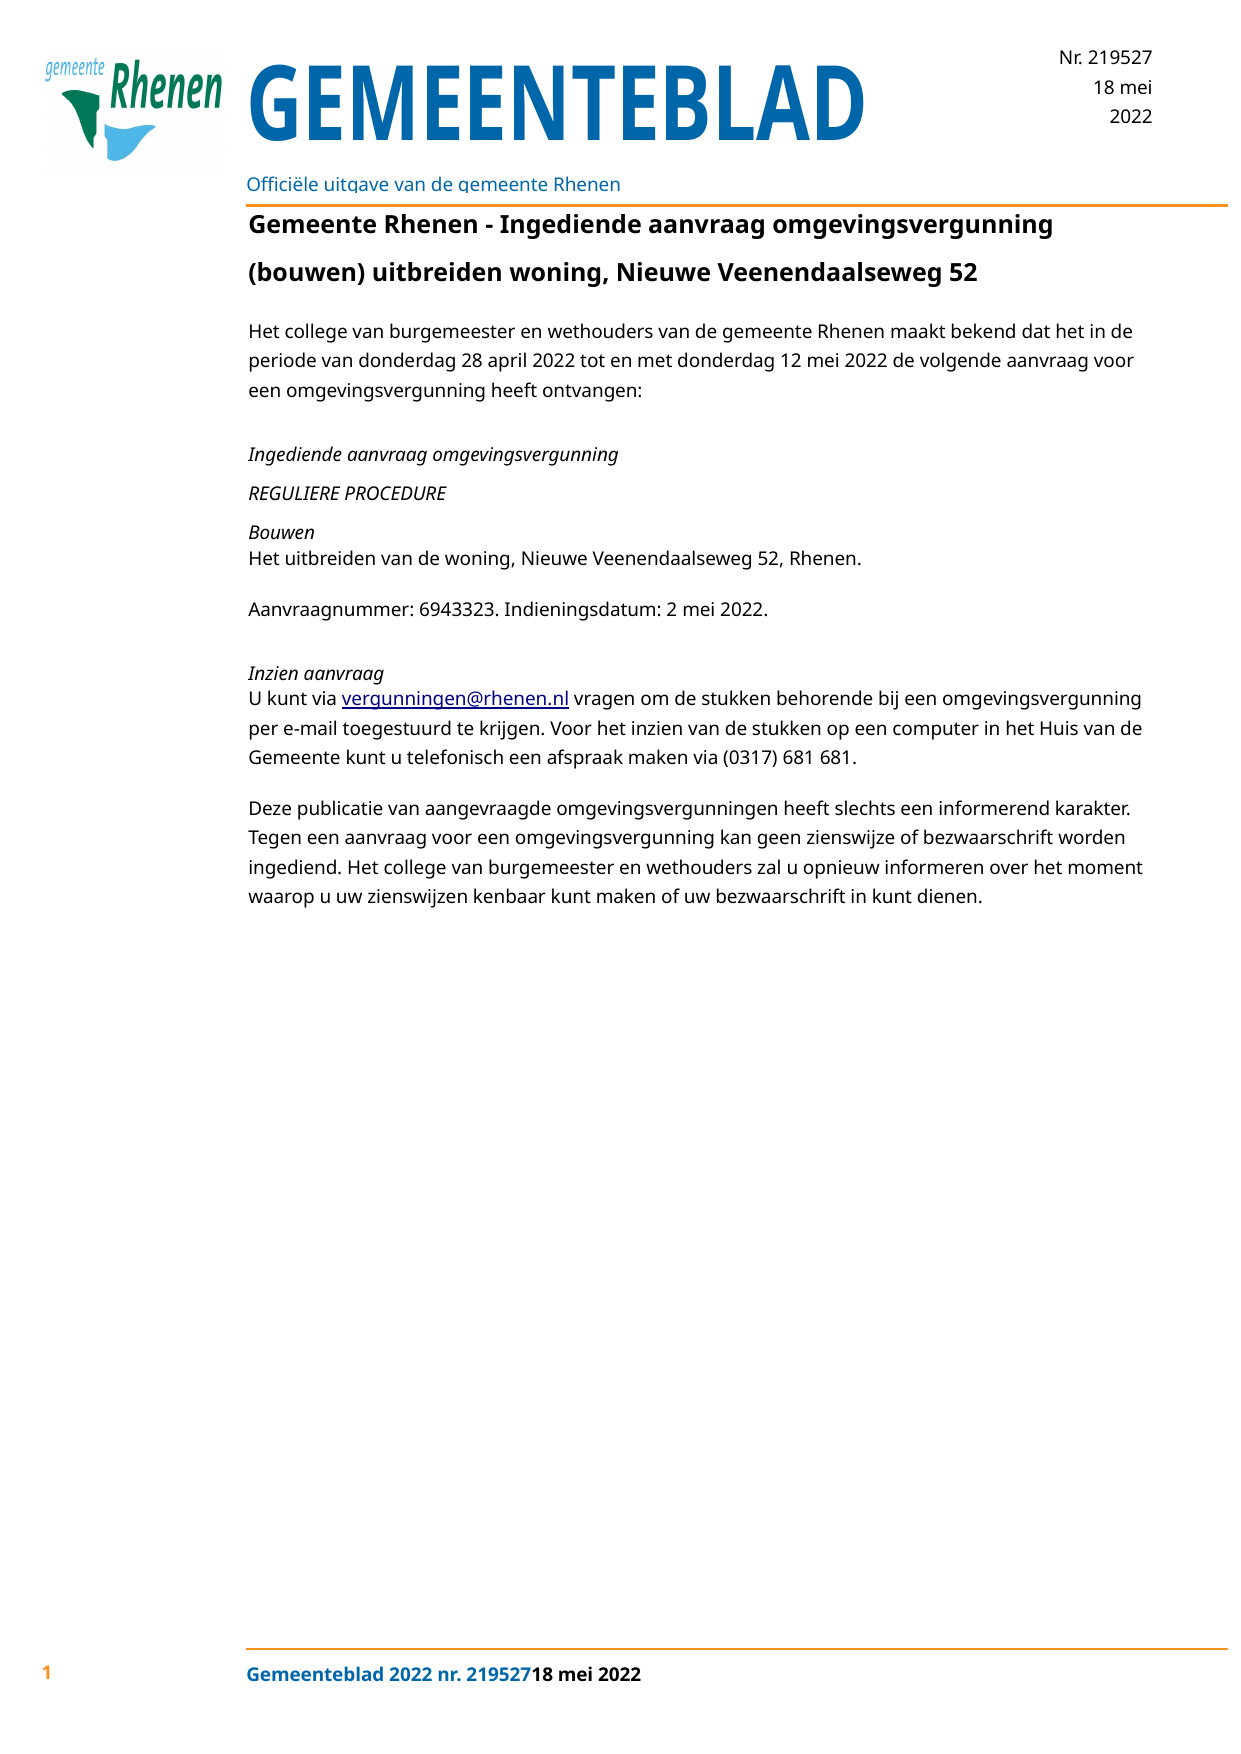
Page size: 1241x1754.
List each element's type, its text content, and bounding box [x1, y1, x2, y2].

text Deze publicatie van aangevraagde omgevingsvergunningen heeft slechts een informerend karakter. Tegen een aanvraag voor een omgevingsvergunning kan geen zienswijze of bezwaarschrift worden ingediend. Het college van burgemeester en wethouders zal u opnieuw informeren over het moment waarop u uw zienswijzen kenbaar kunt maken of uw bezwaarschrift in kunt dienen. [248, 795, 1152, 909]
text Het uitbreiden van de woning, Nieuwe Veenendaalseweg 52, Rhenen. [248, 545, 1152, 571]
text Het college van burgemeester en wethouders van de gemeente Rhenen maakt bekend dat het in de periode van donderdag 28 april 2022 tot en met donderdag 12 mei 2022 de volgende aanvraag voor een omgevingsvergunning heeft ontvangen: [248, 318, 1152, 403]
text Gemeente Rhenen - Ingediende aanvraag omgevingsvergunning (bouwen) uitbreiden woning, Nieuwe Veenendaalseweg 52 [248, 207, 1152, 288]
text Inzien aanvraag [248, 660, 1152, 685]
text Aanvraagnummer: 6943323. Indieningsdatum: 2 mei 2022. [248, 596, 1152, 621]
picture [41, 47, 231, 172]
text U kunt via vergunningen@rhenen.nl vragen om de stukken behorende bij een omgevingsvergunning per e-mail toegestuurd te krijgen. Voor het inzien van de stukken op een computer in het Huis van de Gemeente kunt u telefonisch een afspraak maken via (0317) 681 681. [248, 685, 1152, 770]
text Ingediende aanvraag omgevingsvergunning [248, 441, 1152, 467]
text Bouwen [248, 519, 1152, 545]
text REGULIERE PROCEDURE [248, 480, 1152, 506]
